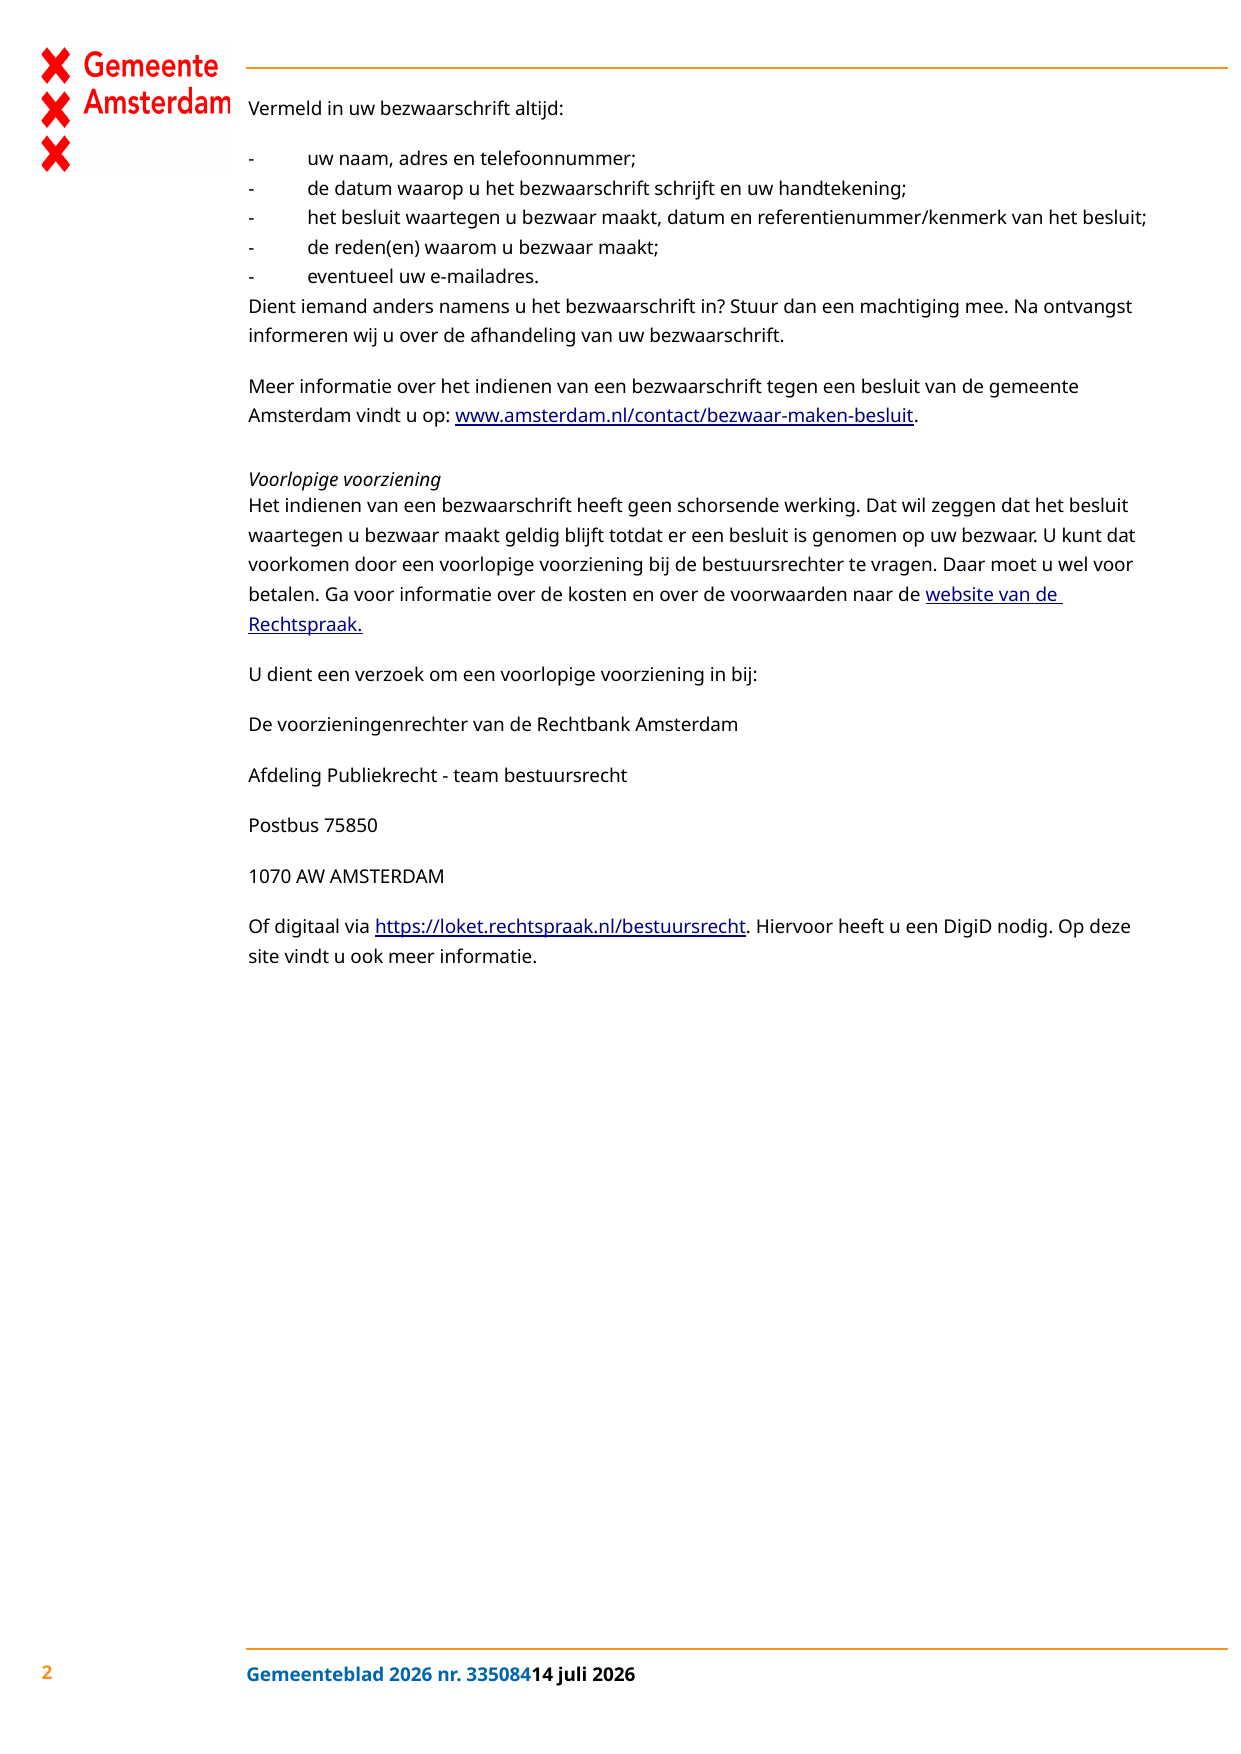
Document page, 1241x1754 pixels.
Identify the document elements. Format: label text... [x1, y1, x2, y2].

list het besluit waartegen u bezwaar maakt, datum en referentienummer/kenmerk van het besluit; [248, 204, 1152, 230]
list de reden(en) waarom u bezwaar maakt; [248, 234, 1152, 260]
text Of digitaal via https://loket.rechtspraak.nl/bestuursrecht. Hiervoor heeft u een DigiD nodig. Op deze site vindt u ook meer informatie. [248, 913, 1152, 968]
text Afdeling Publiekrecht - team bestuursrecht [248, 762, 1152, 788]
text Vermeld in uw bezwaarschrift altijd: [248, 95, 1152, 121]
text De voorzieningenrechter van de Rechtbank Amsterdam [248, 712, 1152, 737]
picture [41, 47, 231, 172]
text Het indienen van een bezwaarschrift heeft geen schorsende werking. Dat wil zeggen dat het besluit waartegen u bezwaar maakt geldig blijft totdat er een besluit is genomen op uw bezwaar. U kunt dat voorkomen door een voorlopige voorziening bij de bestuursrechter te vragen. Daar moet u wel voor betalen. Ga voor informatie over de kosten en over de voorwaarden naar de website van de Rechtspraak. [248, 492, 1152, 636]
text U dient een verzoek om een voorlopige voorziening in bij: [248, 661, 1152, 687]
list de datum waarop u het bezwaarschrift schrijft en uw handtekening; [248, 175, 1152, 201]
text Voorlopige voorziening [248, 467, 1152, 492]
text 1070 AW AMSTERDAM [248, 863, 1152, 888]
text Dient iemand anders namens u het bezwaarschrift in? Stuur dan een machtiging mee. Na ontvangst informeren wij u over de afhandeling van uw bezwaarschrift. [248, 293, 1152, 348]
list uw naam, adres en telefoonnummer; [248, 145, 1152, 171]
text Postbus 75850 [248, 812, 1152, 838]
text Meer informatie over het indienen van een bezwaarschrift tegen een besluit van de gemeente Amsterdam vindt u op: www.amsterdam.nl/contact/bezwaar-maken-besluit. [248, 373, 1152, 428]
list eventueel uw e-mailadres. [248, 263, 1152, 289]
